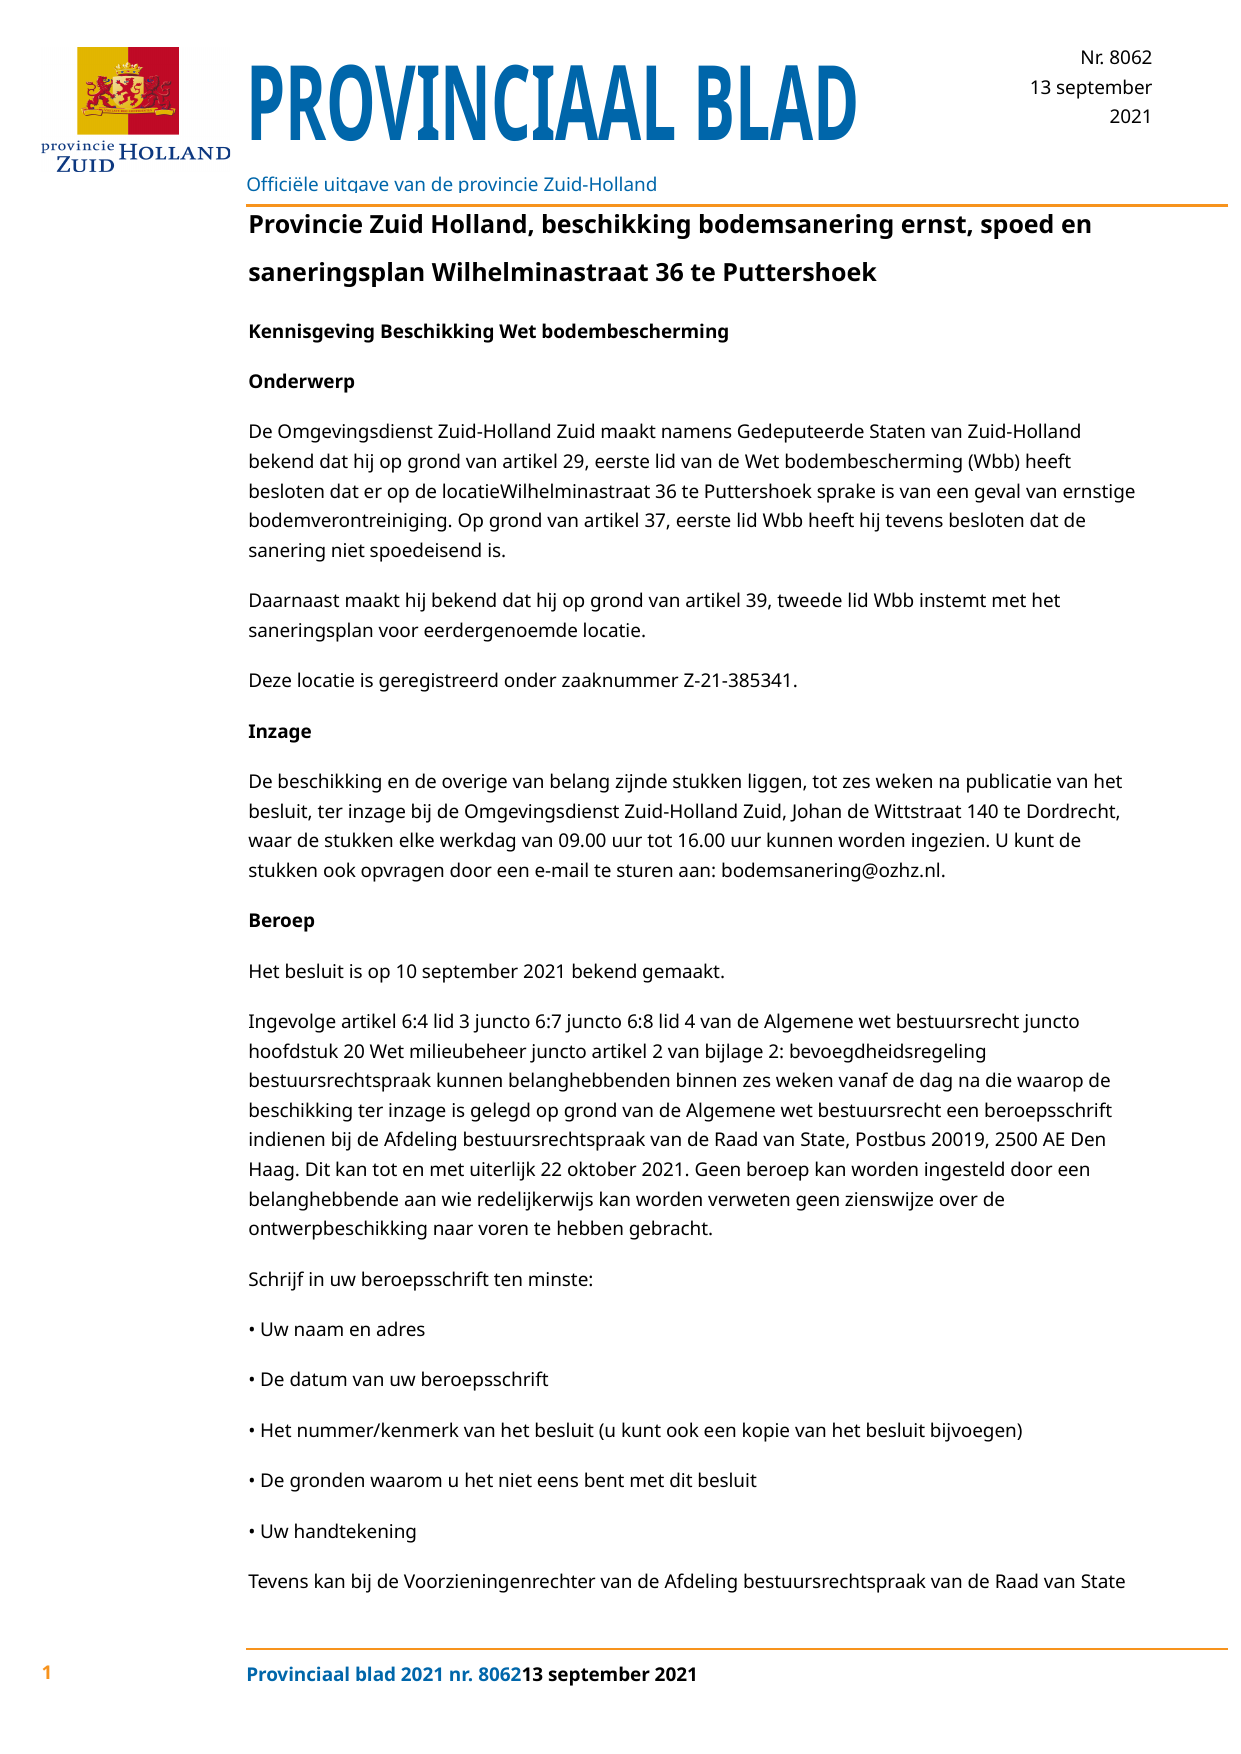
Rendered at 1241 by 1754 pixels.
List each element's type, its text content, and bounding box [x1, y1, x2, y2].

text Tevens kan bij de Voorzieningenrechter van de Afdeling bestuursrechtspraak van de Raad van State [248, 1568, 1152, 1594]
text • De datum van uw beroepsschrift [248, 1367, 1152, 1392]
text Beroep [248, 907, 1152, 933]
text Inzage [248, 718, 1152, 744]
text Kennisgeving Beschikking Wet bodembescherming [248, 318, 1152, 344]
text De beschikking en de overige van belang zijnde stukken liggen, tot zes weken na publicatie van het besluit, ter inzage bij de Omgevingsdienst Zuid-Holland Zuid, Johan de Wittstraat 140 te Dordrecht, waar de stukken elke werkdag van 09.00 uur tot 16.00 uur kunnen worden ingezien. U kunt de stukken ook opvragen door een e-mail te sturen aan: bodemsanering@ozhz.nl. [248, 768, 1152, 883]
text Provincie Zuid Holland, beschikking bodemsanering ernst, spoed en saneringsplan Wilhelminastraat 36 te Puttershoek [248, 207, 1152, 288]
text • De gronden waarom u het niet eens bent met dit besluit [248, 1467, 1152, 1493]
text Daarnaast maakt hij bekend dat hij op grond van artikel 39, tweede lid Wbb instemt met het saneringsplan voor eerdergenoemde locatie. [248, 587, 1152, 643]
text Schrijf in uw beroepsschrift ten minste: [248, 1266, 1152, 1292]
text Het besluit is op 10 september 2021 bekend gemaakt. [248, 958, 1152, 984]
text Onderwerp [248, 368, 1152, 394]
picture [41, 47, 231, 172]
text • Uw naam en adres [248, 1316, 1152, 1342]
text • Het nummer/kenmerk van het besluit (u kunt ook een kopie van het besluit bijvoegen) [248, 1417, 1152, 1443]
text Ingevolge artikel 6:4 lid 3 juncto 6:7 juncto 6:8 lid 4 van de Algemene wet bestuursrecht juncto hoofdstuk 20 Wet milieubeheer juncto artikel 2 van bijlage 2: bevoegdheidsregeling bestuursrechtspraak kunnen belanghebbenden binnen zes weken vanaf de dag na die waarop de beschikking ter inzage is gelegd op grond van de Algemene wet bestuursrecht een beroepsschrift indienen bij de Afdeling bestuursrechtspraak van de Raad van State, Postbus 20019, 2500 AE Den Haag. Dit kan tot en met uiterlijk 22 oktober 2021. Geen beroep kan worden ingesteld door een belanghebbende aan wie redelijkerwijs kan worden verweten geen zienswijze over de ontwerpbeschikking naar voren te hebben gebracht. [248, 1008, 1152, 1241]
text Deze locatie is geregistreerd onder zaaknummer Z-21-385341. [248, 667, 1152, 693]
text De Omgevingsdienst Zuid-Holland Zuid maakt namens Gedeputeerde Staten van Zuid-Holland bekend dat hij op grond van artikel 29, eerste lid van de Wet bodembescherming (Wbb) heeft besloten dat er op de locatieWilhelminastraat 36 te Puttershoek sprake is van een geval van ernstige bodemverontreiniging. Op grond van artikel 37, eerste lid Wbb heeft hij tevens besloten dat de sanering niet spoedeisend is. [248, 419, 1152, 563]
text • Uw handtekening [248, 1518, 1152, 1544]
